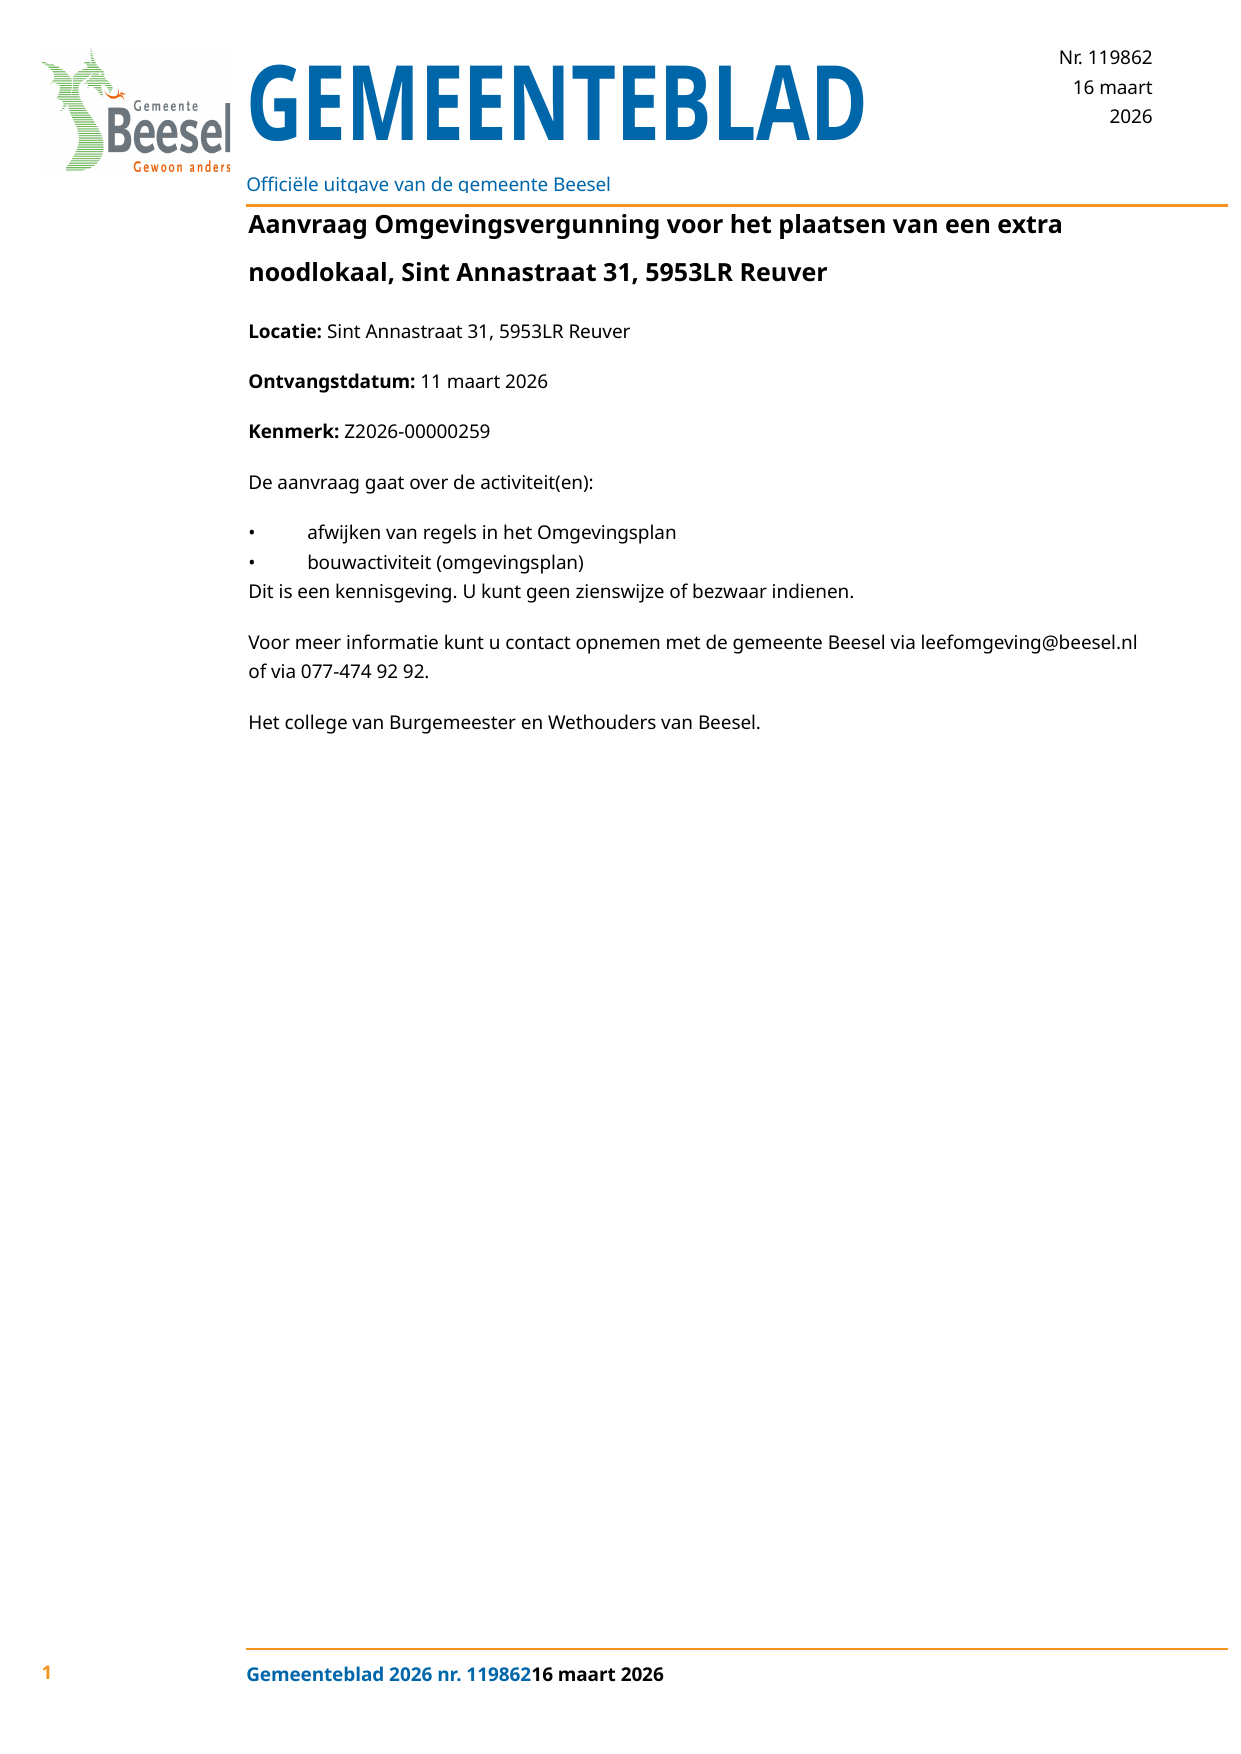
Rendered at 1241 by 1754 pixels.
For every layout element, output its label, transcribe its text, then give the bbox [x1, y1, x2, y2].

text Aanvraag Omgevingsvergunning voor het plaatsen van een extra noodlokaal, Sint Annastraat 31, 5953LR Reuver [248, 207, 1152, 288]
text Het college van Burgemeester en Wethouders van Beesel. [248, 709, 1152, 735]
text Voor meer informatie kunt u contact opnemen met de gemeente Beesel via leefomgeving@beesel.nl of via 077-474 92 92. [248, 629, 1152, 684]
text Ontvangstdatum: 11 maart 2026 [248, 368, 1152, 394]
list bouwactiviteit (omgevingsplan) [248, 549, 1152, 575]
text Kenmerk: Z2026-00000259 [248, 419, 1152, 444]
text De aanvraag gaat over de activiteit(en): [248, 469, 1152, 495]
text Locatie: Sint Annastraat 31, 5953LR Reuver [248, 318, 1152, 344]
list afwijken van regels in het Omgevingsplan [248, 519, 1152, 545]
picture [41, 47, 231, 172]
text Dit is een kennisgeving. U kunt geen zienswijze of bezwaar indienen. [248, 579, 1152, 604]
